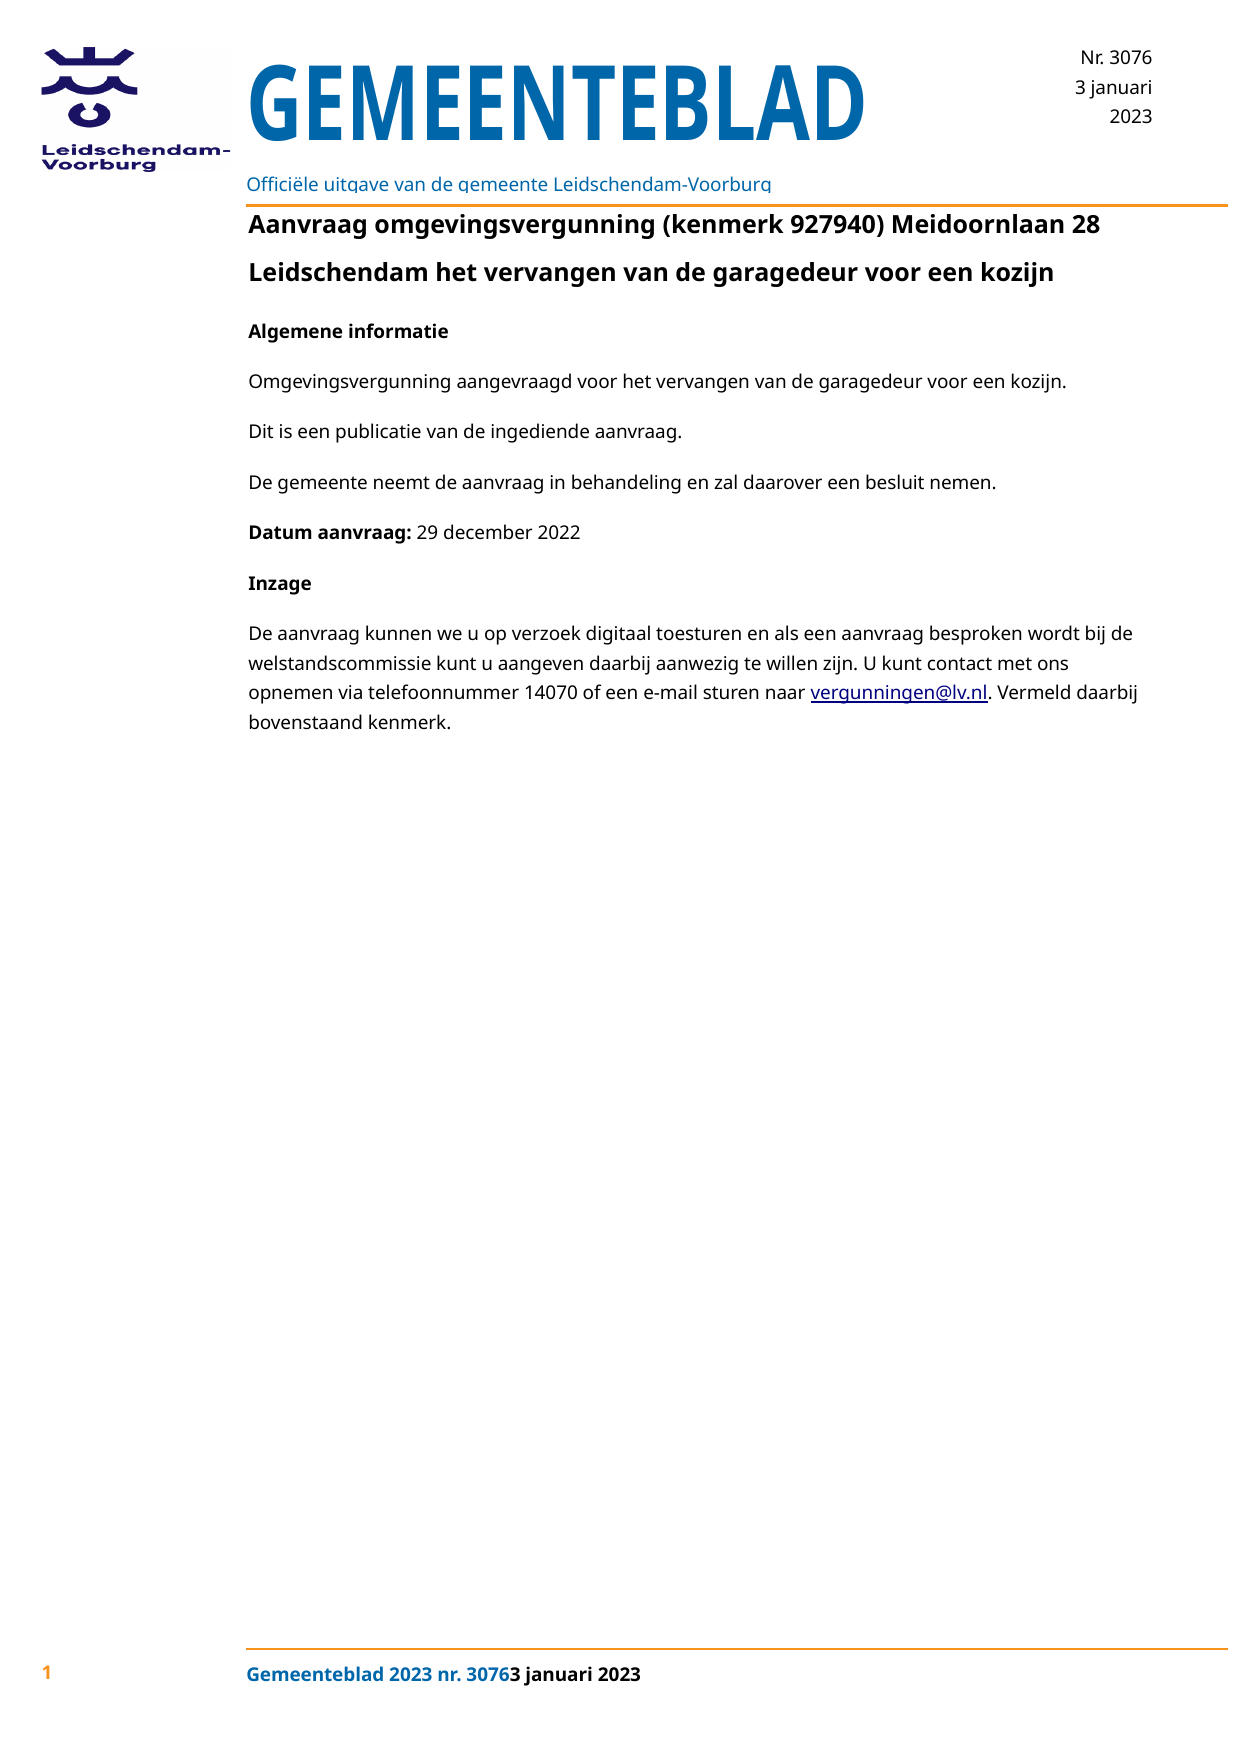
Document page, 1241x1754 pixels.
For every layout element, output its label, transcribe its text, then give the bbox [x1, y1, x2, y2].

text Omgevingsvergunning aangevraagd voor het vervangen van de garagedeur voor een kozijn. [248, 368, 1152, 394]
text De gemeente neemt de aanvraag in behandeling en zal daarover een besluit nemen. [248, 469, 1152, 495]
text Aanvraag omgevingsvergunning (kenmerk 927940) Meidoornlaan 28 Leidschendam het vervangen van de garagedeur voor een kozijn [248, 207, 1152, 288]
text Algemene informatie [248, 318, 1152, 344]
text Dit is een publicatie van de ingediende aanvraag. [248, 419, 1152, 444]
picture [41, 47, 231, 172]
text Datum aanvraag: 29 december 2022 [248, 519, 1152, 545]
text De aanvraag kunnen we u op verzoek digitaal toesturen en als een aanvraag besproken wordt bij de welstandscommissie kunt u aangeven daarbij aanwezig te willen zijn. U kunt contact met ons opnemen via telefoonnummer 14070 of een e-mail sturen naar vergunningen@lv.nl. Vermeld daarbij bovenstaand kenmerk. [248, 620, 1152, 735]
text Inzage [248, 570, 1152, 596]
